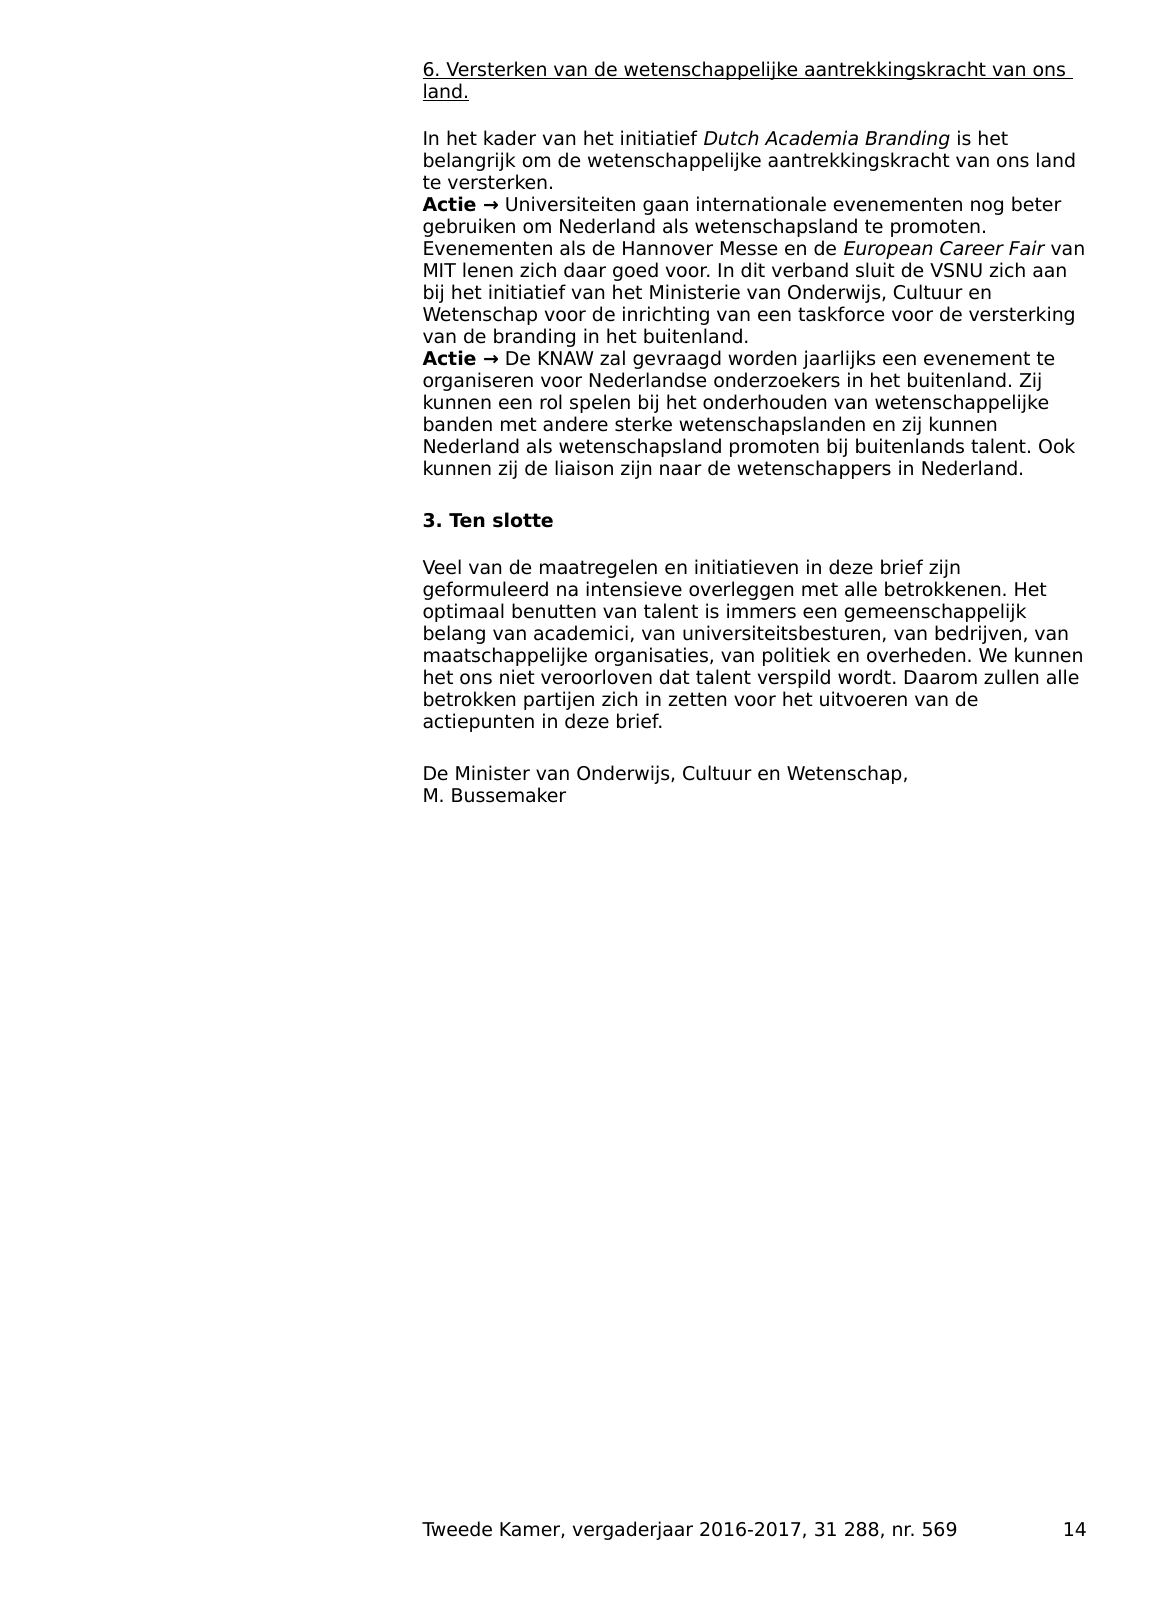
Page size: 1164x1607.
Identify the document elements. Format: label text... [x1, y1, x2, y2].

text De Minister van Onderwijs, Cultuur en Wetenschap, M. Bussemaker [422, 762, 1087, 806]
subtitle 6. Versterken van de wetenschappelijke aantrekkingskracht van ons land. [422, 59, 1087, 103]
text In het kader van het initiatief Dutch Academia Branding is het belangrijk om de wetenschappelijke aantrekkingskracht van ons land te versterken. [422, 128, 1087, 194]
text Veel van de maatregelen en initiatieven in deze brief zijn geformuleerd na intensieve overleggen met alle betrokkenen. Het optimaal benutten van talent is immers een gemeenschappelijk belang van academici, van universiteitsbesturen, van bedrijven, van maatschappelijke organisaties, van politiek en overheden. We kunnen het ons niet veroorloven dat talent verspild wordt. Daarom zullen alle betrokken partijen zich in zetten voor het uitvoeren van de actiepunten in deze brief. [422, 557, 1087, 732]
text Actie → Universiteiten gaan internationale evenementen nog beter gebruiken om Nederland als wetenschapsland te promoten. Evenementen als de Hannover Messe en de European Career Fair van MIT lenen zich daar goed voor. In dit verband sluit de VSNU zich aan bij het initiatief van het Ministerie van Onderwijs, Cultuur en Wetenschap voor de inrichting van een taskforce voor de versterking van de branding in het buitenland. [422, 194, 1087, 348]
subtitle 3. Ten slotte [422, 510, 1087, 532]
text Actie → De KNAW zal gevraagd worden jaarlijks een evenement te organiseren voor Nederlandse onderzoekers in het buitenland. Zij kunnen een rol spelen bij het onderhouden van wetenschappelijke banden met andere sterke wetenschapslanden en zij kunnen Nederland als wetenschapsland promoten bij buitenlands talent. Ook kunnen zij de liaison zijn naar de wetenschappers in Nederland. [422, 348, 1087, 480]
